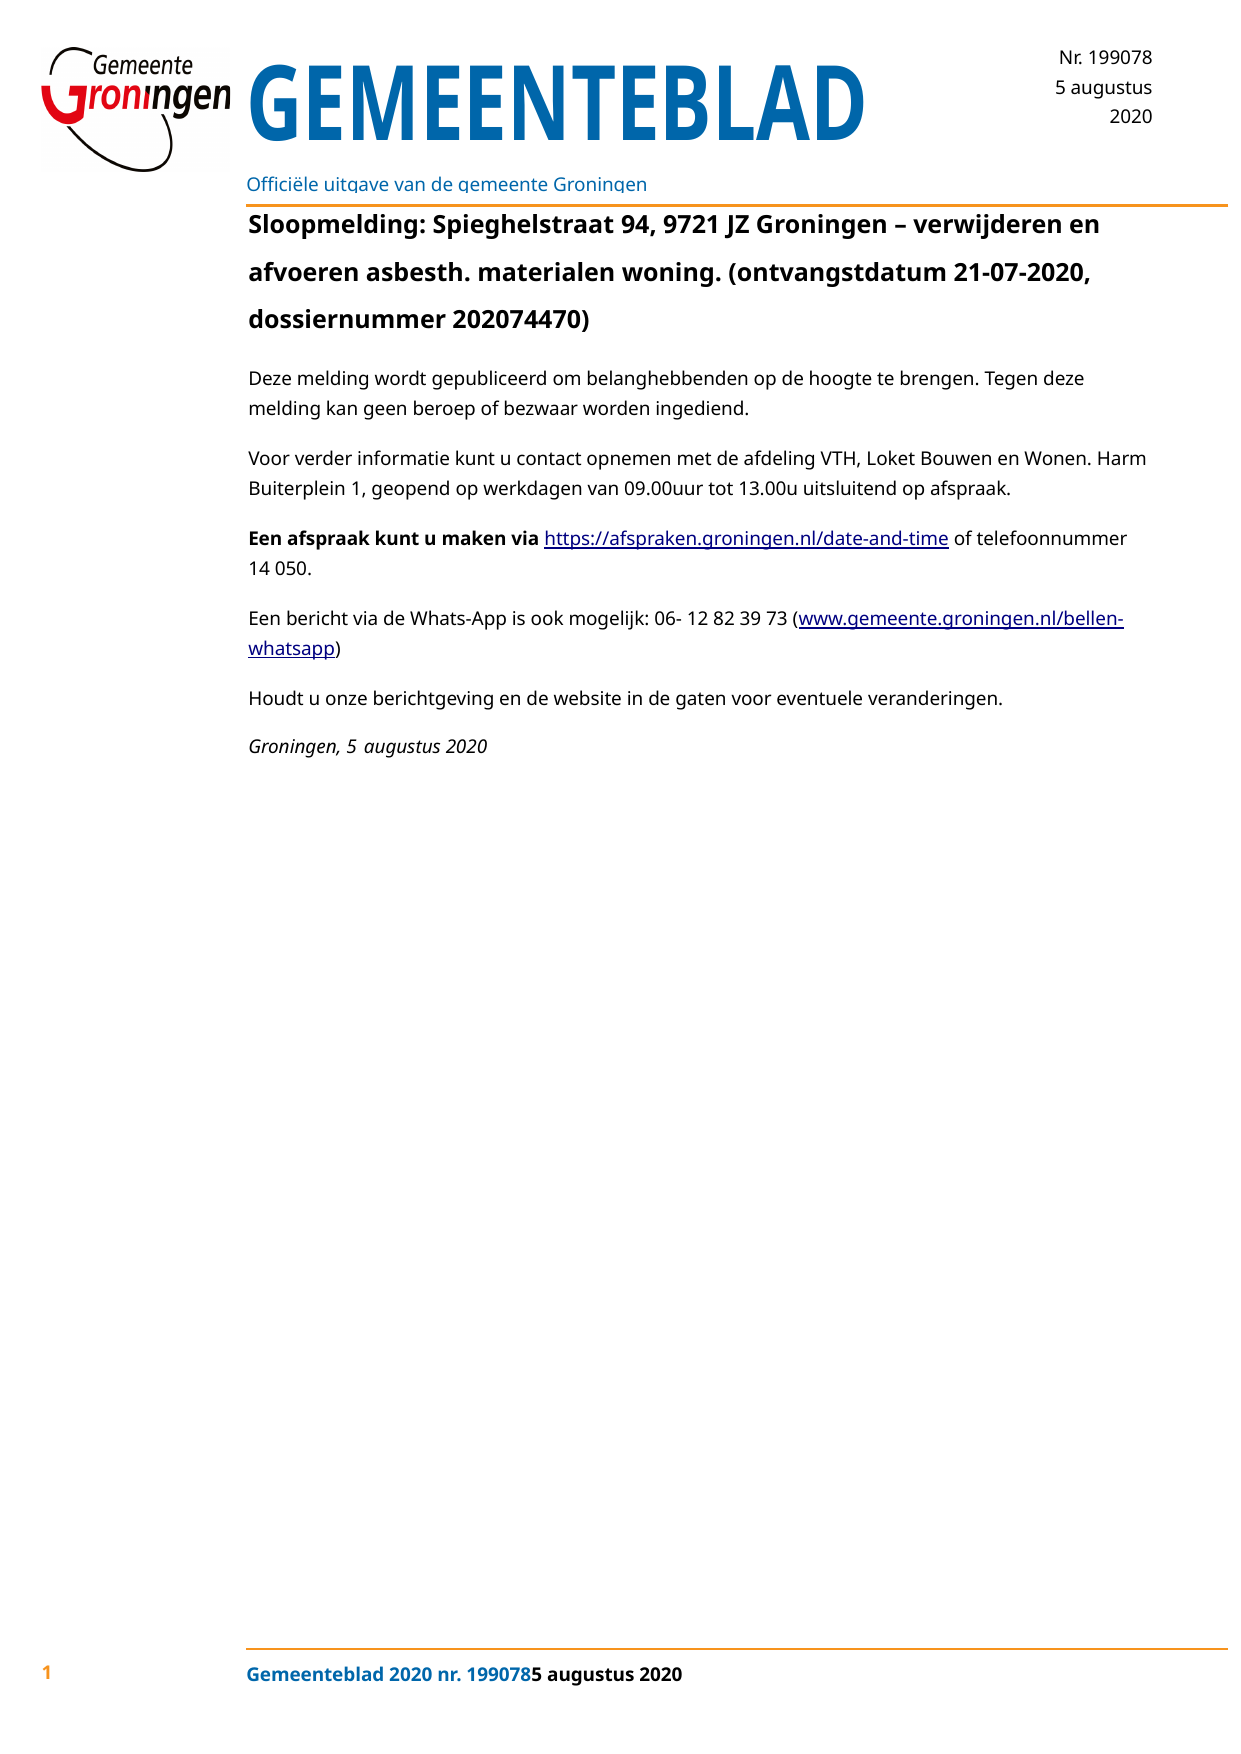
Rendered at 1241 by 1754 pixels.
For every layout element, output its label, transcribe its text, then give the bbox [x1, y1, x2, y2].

text Houdt u onze berichtgeving en de website in de gaten voor eventuele veranderingen. [248, 686, 1152, 711]
text Sloopmelding: Spieghelstraat 94, 9721 JZ Groningen – verwijderen en afvoeren asbesth. materialen woning. (ontvangstdatum 21-07-2020, dossiernummer 202074470) [248, 207, 1152, 336]
picture [41, 47, 231, 172]
text Voor verder informatie kunt u contact opnemen met de afdeling VTH, Loket Bouwen en Wonen. Harm Buiterplein 1, geopend op werkdagen van 09.00uur tot 13.00u uitsluitend op afspraak. [248, 446, 1152, 501]
text Een afspraak kunt u maken via https://afspraken.groningen.nl/date-and-time of telefoonnummer 14 050. [248, 526, 1152, 581]
text Groningen, 5 augustus 2020 [248, 733, 1152, 759]
text Deze melding wordt gepubliceerd om belanghebbenden op de hoogte te brengen. Tegen deze melding kan geen beroep of bezwaar worden ingediend. [248, 366, 1152, 421]
text Een bericht via de Whats-App is ook mogelijk: 06- 12 82 39 73 (www.gemeente.groningen.nl/bellen-whatsapp) [248, 606, 1152, 661]
